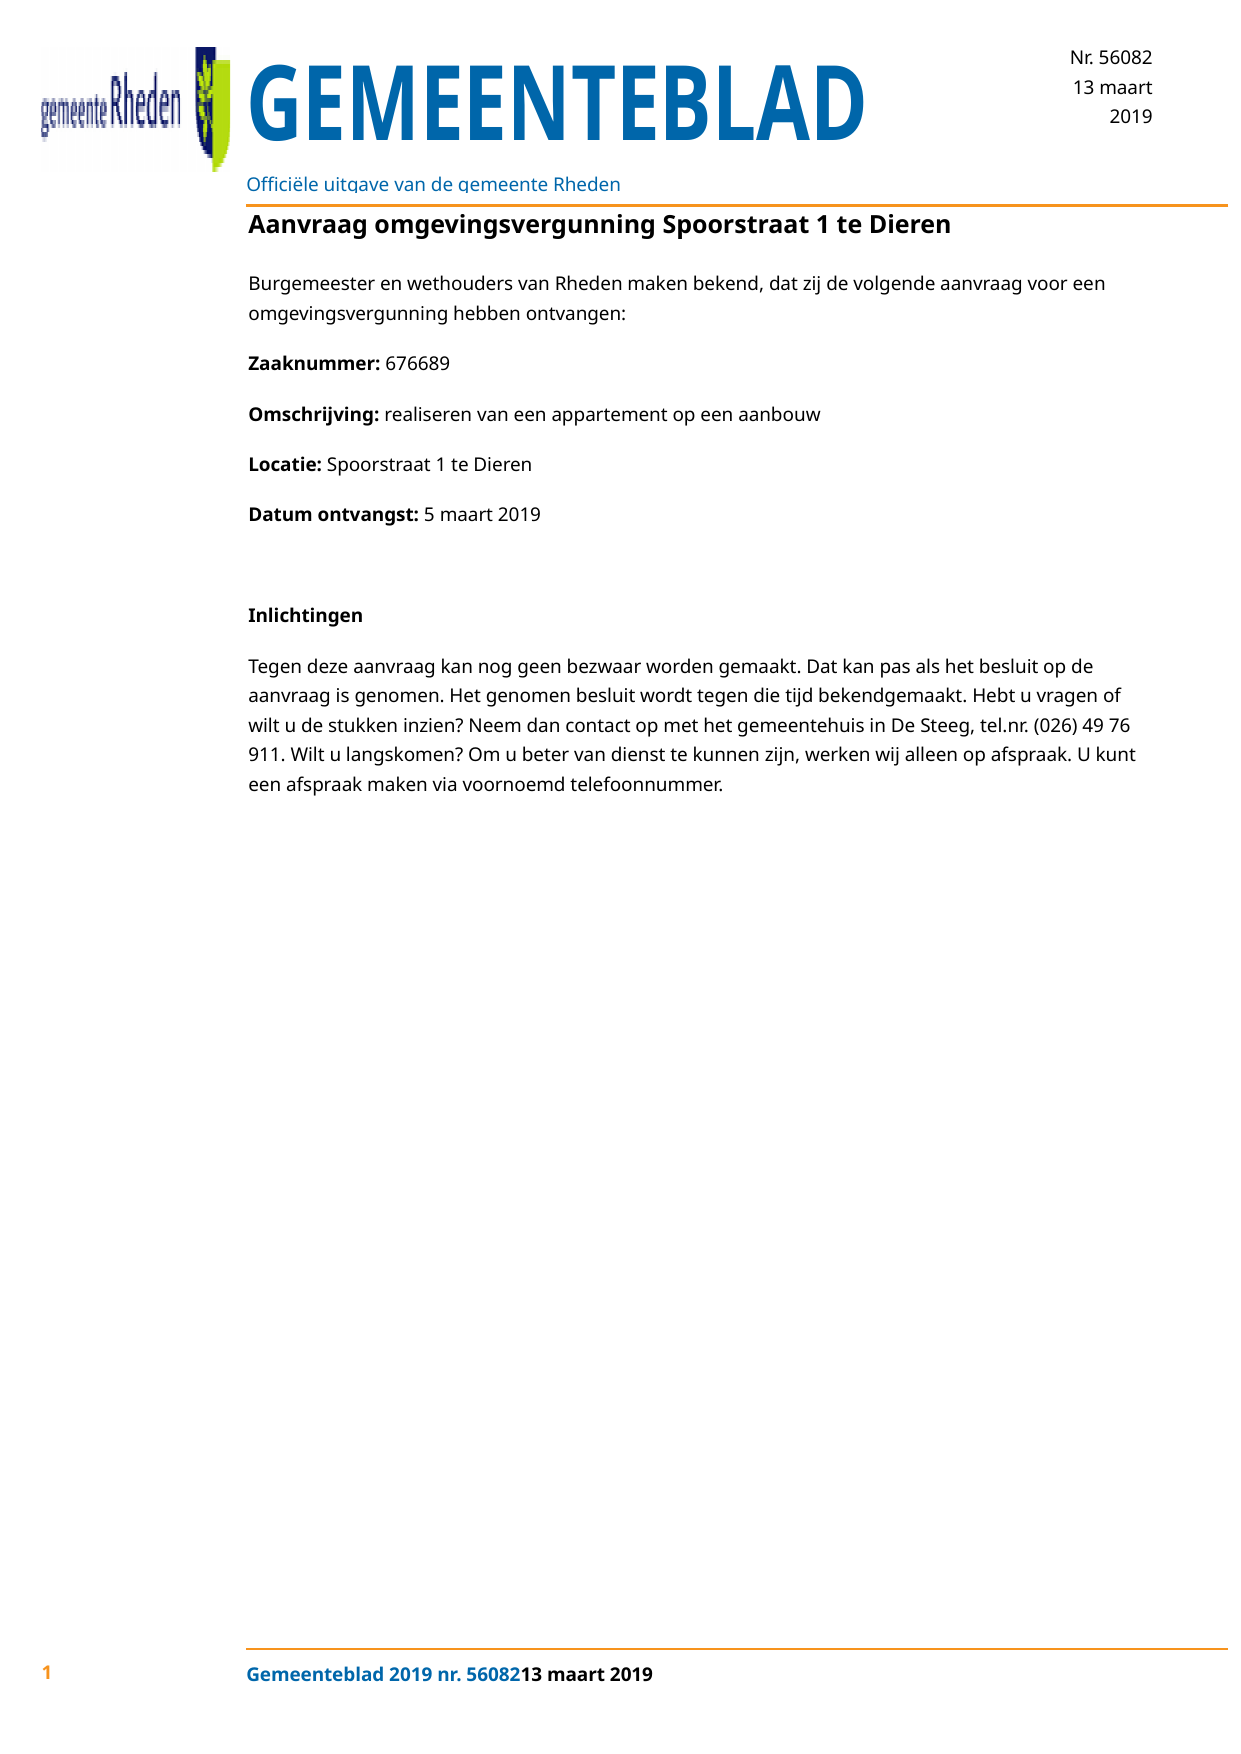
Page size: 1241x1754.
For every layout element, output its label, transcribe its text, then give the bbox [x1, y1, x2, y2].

text Omschrijving: realiseren van een appartement op een aanbouw [248, 401, 1152, 426]
text Datum ontvangst: 5 maart 2019 [248, 502, 1152, 527]
text Locatie: Spoorstraat 1 te Dieren [248, 451, 1152, 477]
text Tegen deze aanvraag kan nog geen bezwaar worden gemaakt. Dat kan pas als het besluit op de aanvraag is genomen. Het genomen besluit wordt tegen die tijd bekendgemaakt. Hebt u vragen of wilt u de stukken inzien? Neem dan contact op met het gemeentehuis in De Steeg, tel.nr. (026) 49 76 911. Wilt u langskomen? Om u beter van dienst te kunnen zijn, werken wij alleen op afspraak. U kunt een afspraak maken via voornoemd telefoonnummer. [248, 653, 1152, 797]
text Inlichtingen [248, 602, 1152, 628]
text Burgemeester en wethouders van Rheden maken bekend, dat zij de volgende aanvraag voor een omgevingsvergunning hebben ontvangen: [248, 270, 1152, 326]
text Zaaknummer: 676689 [248, 350, 1152, 376]
picture [41, 47, 231, 172]
text Aanvraag omgevingsvergunning Spoorstraat 1 te Dieren [248, 207, 1152, 241]
